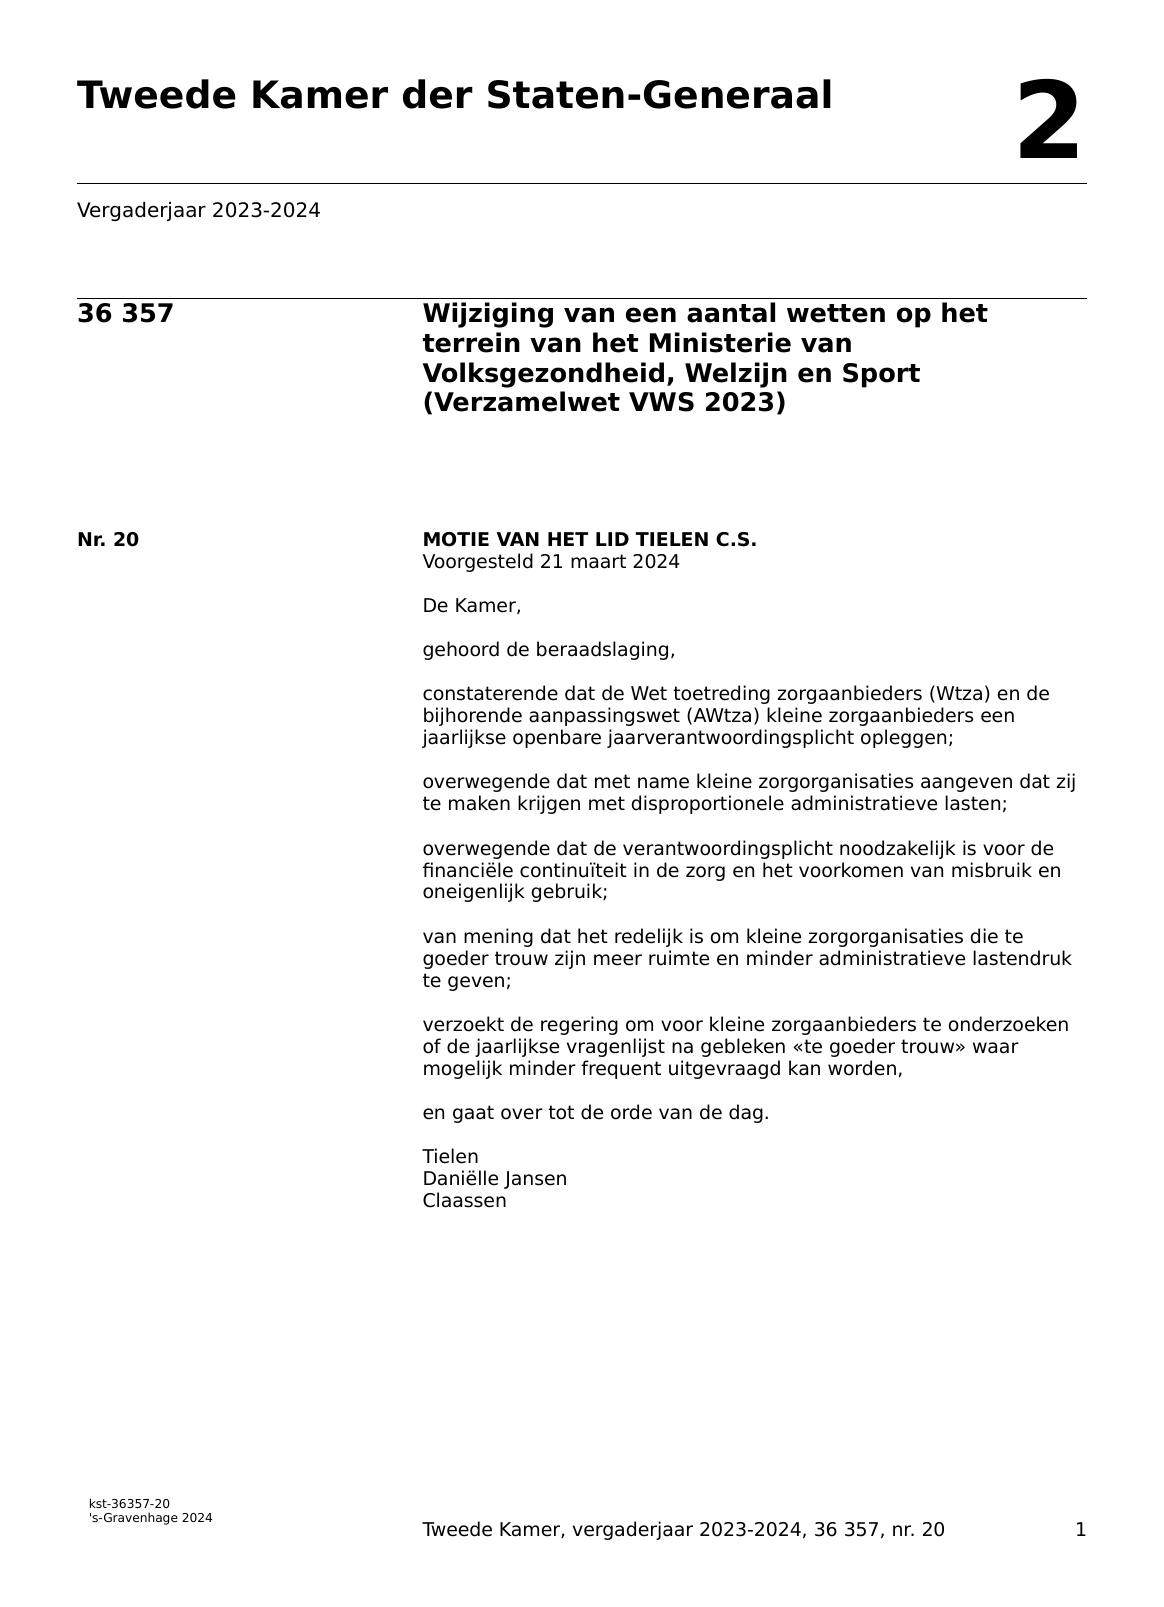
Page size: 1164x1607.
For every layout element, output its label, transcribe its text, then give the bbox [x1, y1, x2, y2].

text kst-36357-20 [88, 1497, 323, 1511]
subtitle 36 357 Wijziging van een aantal wetten op het terrein van het Ministerie van Volksgezondheid, Welzijn en Sport (Verzamelwet VWS 2023) [77, 299, 1087, 418]
table_header 2 [886, 59, 1087, 183]
text Tielen [422, 1146, 1087, 1168]
subtitle Nr. 20 MOTIE VAN HET LID TIELEN C.S. [77, 529, 1087, 551]
text overwegende dat met name kleine zorgorganisaties aangeven dat zij te maken krijgen met disproportionele administratieve lasten; [422, 771, 1087, 815]
text van mening dat het redelijk is om kleine zorgorganisaties die te goeder trouw zijn meer ruimte en minder administratieve lastendruk te geven; [422, 926, 1087, 992]
text overwegende dat de verantwoordingsplicht noodzakelijk is voor de financiële continuïteit in de zorg en het voorkomen van misbruik en oneigenlijk gebruik; [422, 837, 1087, 903]
text Voorgesteld 21 maart 2024 [422, 551, 1087, 573]
text en gaat over tot de orde van de dag. [422, 1102, 1087, 1124]
text verzoekt de regering om voor kleine zorgaanbieders te onderzoeken of de jaarlijkse vragenlijst na gebleken «te goeder trouw» waar mogelijk minder frequent uitgevraagd kan worden, [422, 1014, 1087, 1080]
text De Kamer, [422, 595, 1087, 617]
text Claassen [422, 1190, 1087, 1212]
text 's-Gravenhage 2024 [88, 1511, 323, 1525]
text gehoord de beraadslaging, [422, 639, 1087, 661]
table_cell Vergaderjaar 2023-2024 [77, 184, 1087, 298]
text constaterende dat de Wet toetreding zorgaanbieders (Wtza) en de bijhorende aanpassingswet (AWtza) kleine zorgaanbieders een jaarlijkse openbare jaarverantwoordingsplicht opleggen; [422, 683, 1087, 749]
text Daniëlle Jansen [422, 1168, 1087, 1190]
table_header Tweede Kamer der Staten-Generaal [77, 59, 886, 183]
